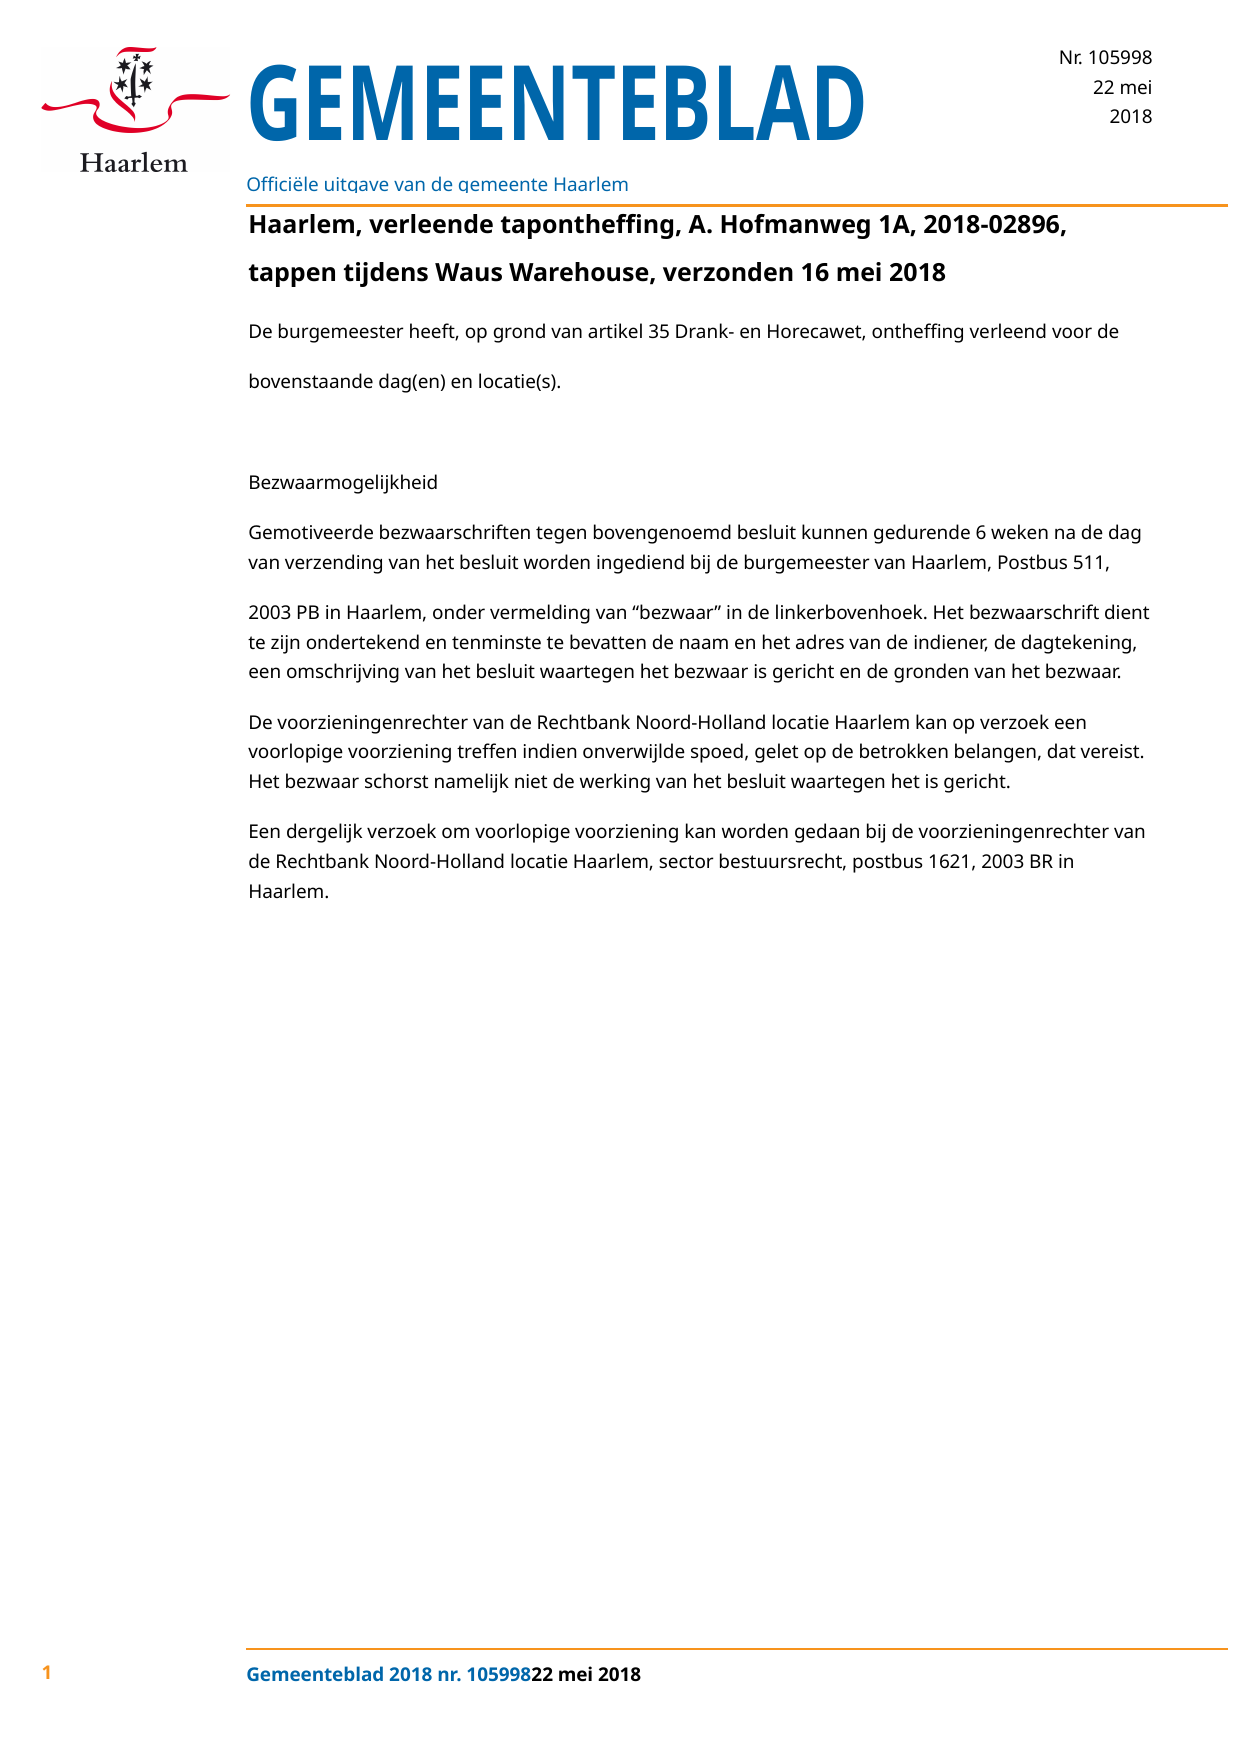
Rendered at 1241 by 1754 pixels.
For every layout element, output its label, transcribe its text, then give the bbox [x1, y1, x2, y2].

text Gemotiveerde bezwaarschriften tegen bovengenoemd besluit kunnen gedurende 6 weken na de dag van verzending van het besluit worden ingediend bij de burgemeester van Haarlem, Postbus 511, [248, 519, 1152, 575]
picture [41, 47, 231, 172]
text Haarlem, verleende tapontheffing, A. Hofmanweg 1A, 2018-02896, tappen tijdens Waus Warehouse, verzonden 16 mei 2018 [248, 207, 1152, 288]
text De burgemeester heeft, op grond van artikel 35 Drank- en Horecawet, ontheffing verleend voor de [248, 318, 1152, 344]
text Een dergelijk verzoek om voorlopige voorziening kan worden gedaan bij de voorzieningenrechter van de Rechtbank Noord-Holland locatie Haarlem, sector bestuursrecht, postbus 1621, 2003 BR in Haarlem. [248, 819, 1152, 904]
text De voorzieningenrechter van de Rechtbank Noord-Holland locatie Haarlem kan op verzoek een voorlopige voorziening treffen indien onverwijlde spoed, gelet op de betrokken belangen, dat vereist. Het bezwaar schorst namelijk niet de werking van het besluit waartegen het is gericht. [248, 709, 1152, 794]
text 2003 PB in Haarlem, onder vermelding van “bezwaar” in de linkerbovenhoek. Het bezwaarschrift dient te zijn ondertekend en tenminste te bevatten de naam en het adres van de indiener, de dagtekening, een omschrijving van het besluit waartegen het bezwaar is gericht en de gronden van het bezwaar. [248, 599, 1152, 684]
text bovenstaande dag(en) en locatie(s). [248, 368, 1152, 394]
text Bezwaarmogelijkheid [248, 469, 1152, 495]
